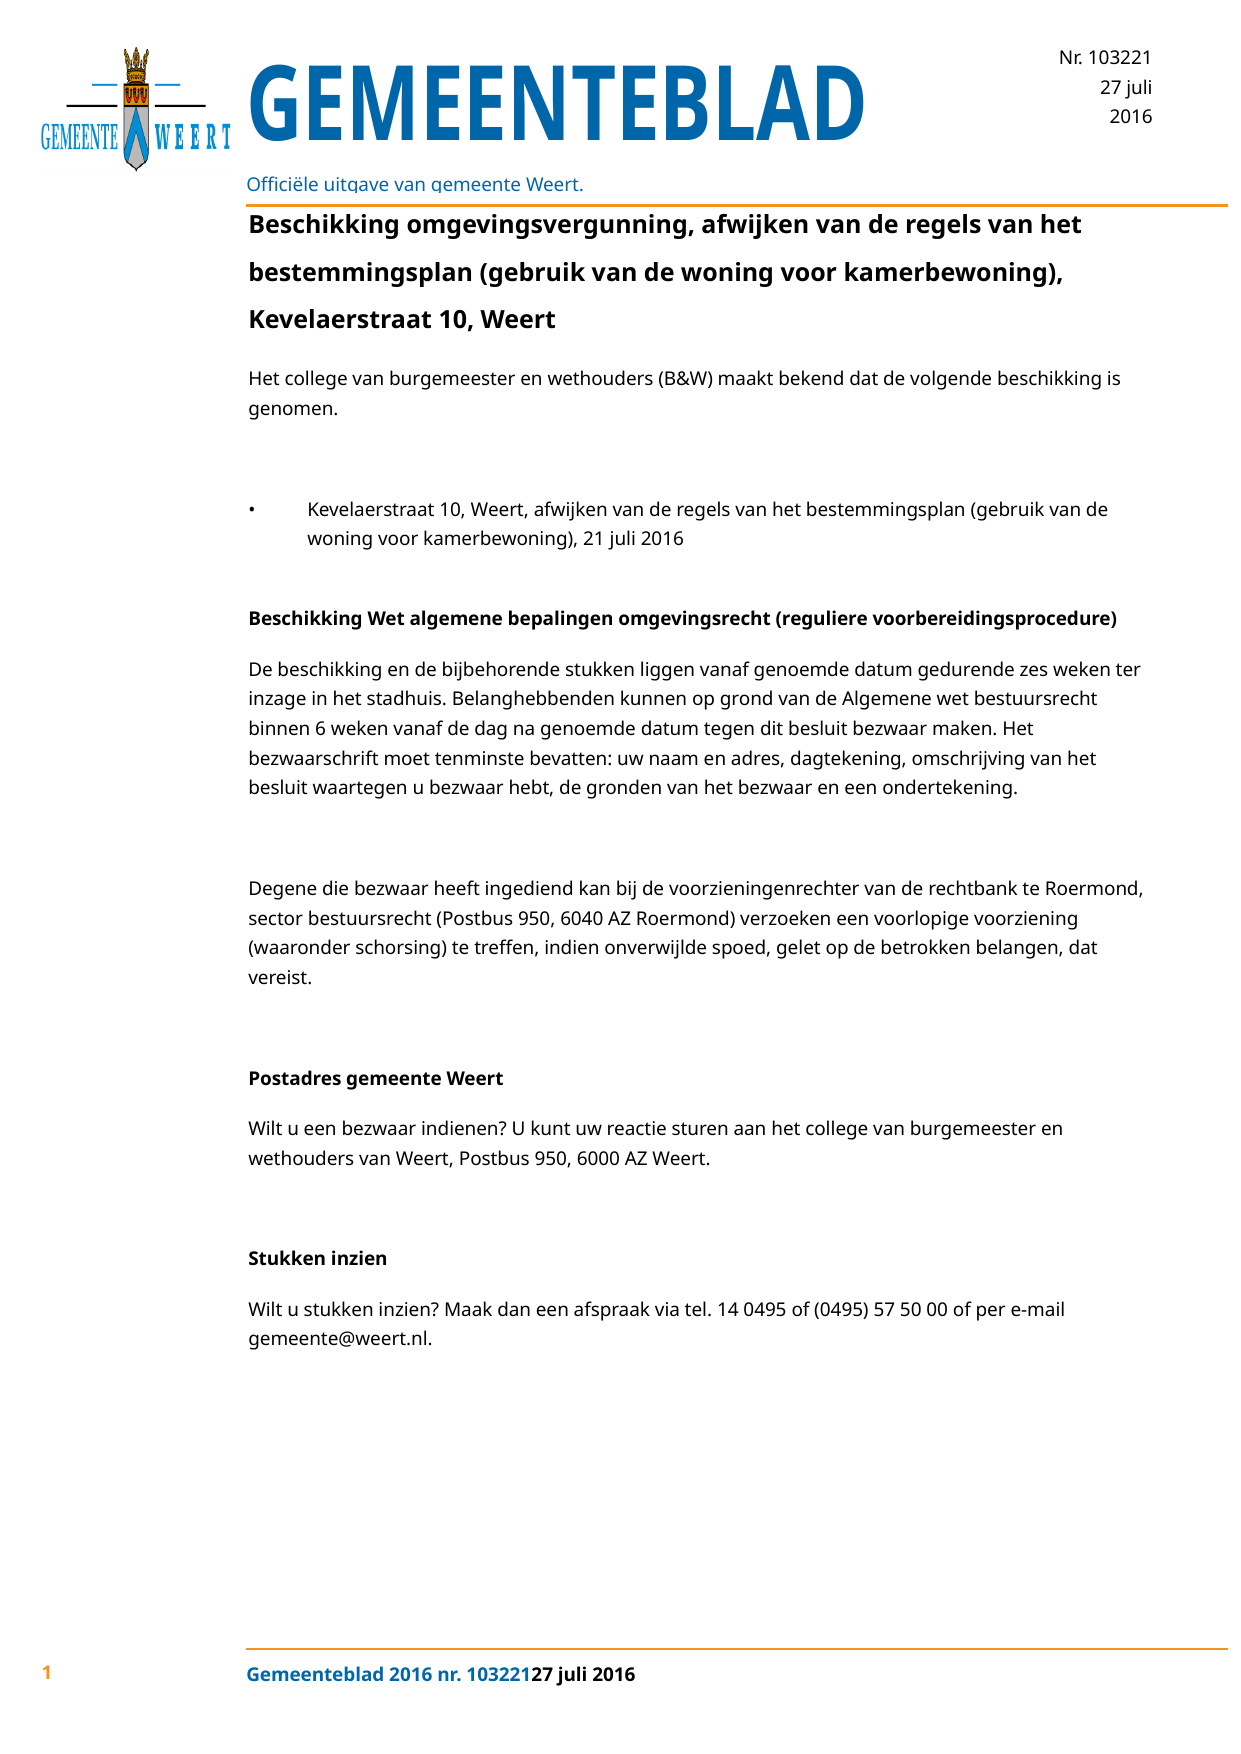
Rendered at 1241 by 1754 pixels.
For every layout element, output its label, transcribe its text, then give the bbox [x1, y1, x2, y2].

list Kevelaerstraat 10, Weert, afwijken van de regels van het bestemmingsplan (gebruik van de woning voor kamerbewoning), 21 juli 2016 [248, 496, 1152, 551]
text Wilt u een bezwaar indienen? U kunt uw reactie sturen aan het college van burgemeester en wethouders van Weert, Postbus 950, 6000 AZ Weert. [248, 1115, 1152, 1170]
text Degene die bezwaar heeft ingediend kan bij de voorzieningenrechter van de rechtbank te Roermond, sector bestuursrecht (Postbus 950, 6040 AZ Roermond) verzoeken een voorlopige voorziening (waaronder schorsing) te treffen, indien onverwijlde spoed, gelet op de betrokken belangen, dat vereist. [248, 875, 1152, 989]
text Postadres gemeente Weert [248, 1065, 1152, 1090]
text Wilt u stukken inzien? Maak dan een afspraak via tel. 14 0495 of (0495) 57 50 00 of per e-mail gemeente@weert.nl. [248, 1296, 1152, 1351]
text Beschikking Wet algemene bepalingen omgevingsrecht (reguliere voorbereidingsprocedure) [248, 606, 1152, 631]
text De beschikking en de bijbehorende stukken liggen vanaf genoemde datum gedurende zes weken ter inzage in het stadhuis. Belanghebbenden kunnen op grond van de Algemene wet bestuursrecht binnen 6 weken vanaf de dag na genoemde datum tegen dit besluit bezwaar maken. Het bezwaarschrift moet tenminste bevatten: uw naam en adres, dagtekening, omschrijving van het besluit waartegen u bezwaar hebt, de gronden van het bezwaar en een ondertekening. [248, 656, 1152, 800]
text Stukken inzien [248, 1246, 1152, 1271]
picture [41, 47, 231, 172]
text Beschikking omgevingsvergunning, afwijken van de regels van het bestemmingsplan (gebruik van de woning voor kamerbewoning), Kevelaerstraat 10, Weert [248, 207, 1152, 336]
text Het college van burgemeester en wethouders (B&W) maakt bekend dat de volgende beschikking is genomen. [248, 366, 1152, 421]
